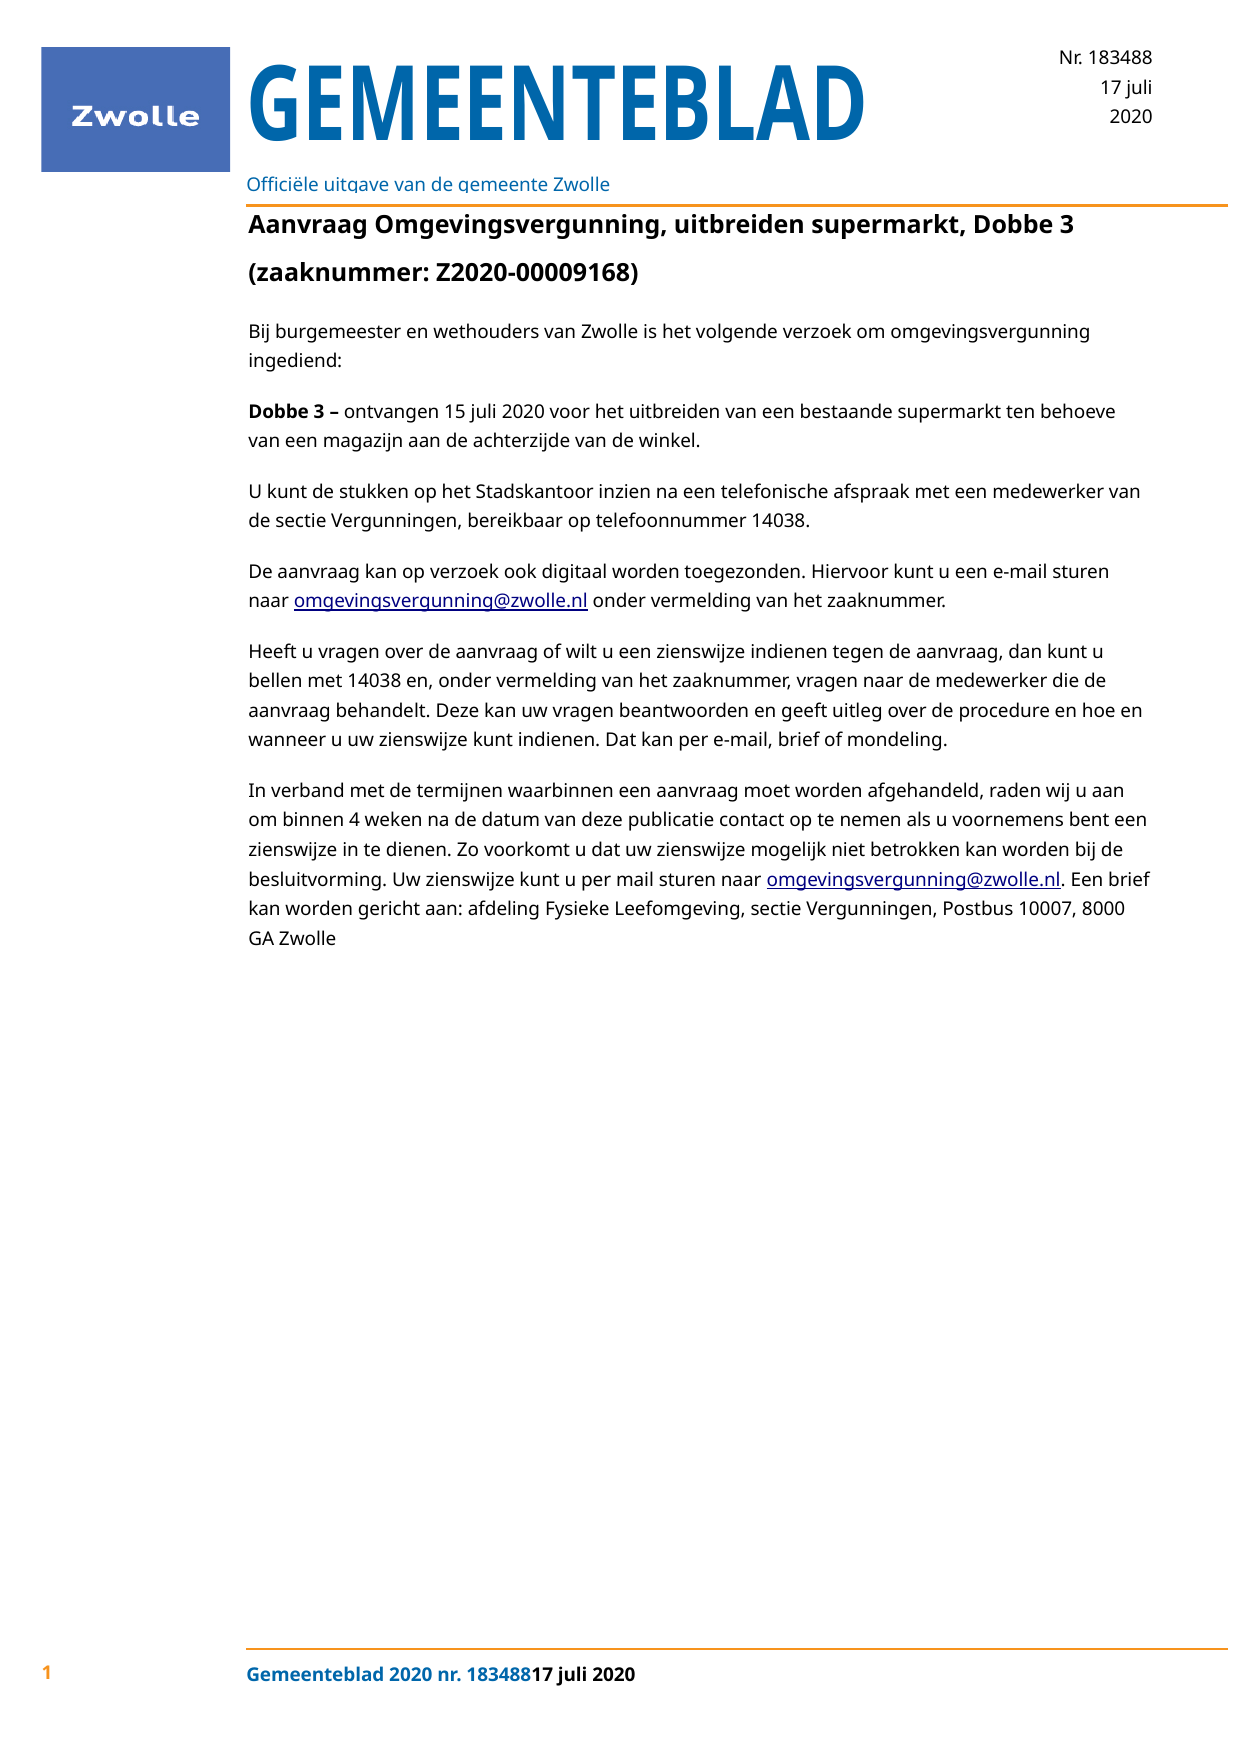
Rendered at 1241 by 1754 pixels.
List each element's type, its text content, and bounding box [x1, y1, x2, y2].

text In verband met de termijnen waarbinnen een aanvraag moet worden afgehandeld, raden wij u aan om binnen 4 weken na de datum van deze publicatie contact op te nemen als u voornemens bent een zienswijze in te dienen. Zo voorkomt u dat uw zienswijze mogelijk niet betrokken kan worden bij de besluitvorming. Uw zienswijze kunt u per mail sturen naar omgevingsvergunning@zwolle.nl. Een brief kan worden gericht aan: afdeling Fysieke Leefomgeving, sectie Vergunningen, Postbus 10007, 8000 GA Zwolle [248, 777, 1152, 951]
text U kunt de stukken op het Stadskantoor inzien na een telefonische afspraak met een medewerker van de sectie Vergunningen, bereikbaar op telefoonnummer 14038. [248, 478, 1152, 533]
text De aanvraag kan op verzoek ook digitaal worden toegezonden. Hiervoor kunt u een e-mail sturen naar omgevingsvergunning@zwolle.nl onder vermelding van het zaaknummer. [248, 558, 1152, 613]
picture [41, 47, 231, 172]
text Bij burgemeester en wethouders van Zwolle is het volgende verzoek om omgevingsvergunning ingediend: [248, 318, 1152, 373]
text Dobbe 3 – ontvangen 15 juli 2020 voor het uitbreiden van een bestaande supermarkt ten behoeve van een magazijn aan de achterzijde van de winkel. [248, 398, 1152, 453]
text Heeft u vragen over de aanvraag of wilt u een zienswijze indienen tegen de aanvraag, dan kunt u bellen met 14038 en, onder vermelding van het zaaknummer, vragen naar de medewerker die de aanvraag behandelt. Deze kan uw vragen beantwoorden en geeft uitleg over de procedure en hoe en wanneer u uw zienswijze kunt indienen. Dat kan per e-mail, brief of mondeling. [248, 638, 1152, 752]
text Aanvraag Omgevingsvergunning, uitbreiden supermarkt, Dobbe 3 (zaaknummer: Z2020-00009168) [248, 207, 1152, 288]
